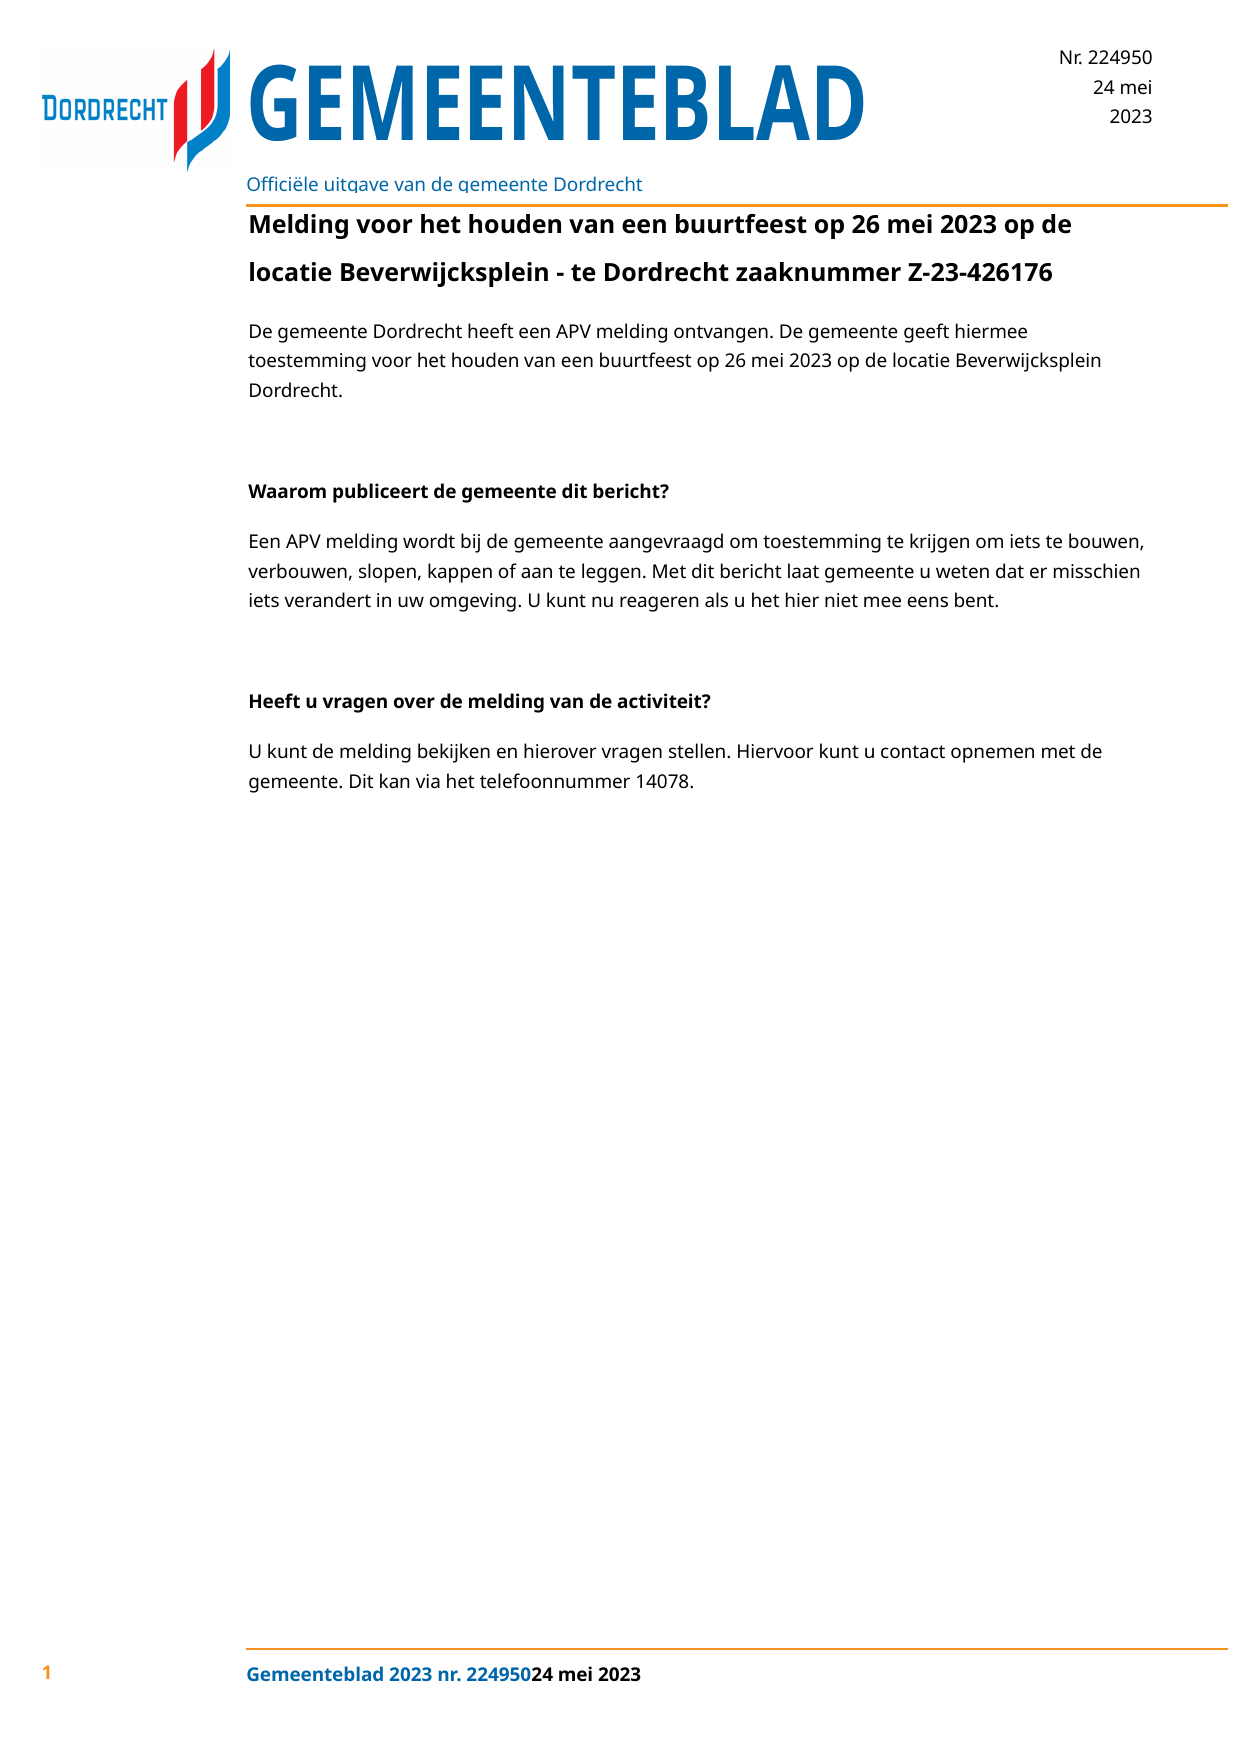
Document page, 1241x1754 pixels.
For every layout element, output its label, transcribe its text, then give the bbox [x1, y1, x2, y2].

text Een APV melding wordt bij de gemeente aangevraagd om toestemming te krijgen om iets te bouwen, verbouwen, slopen, kappen of aan te leggen. Met dit bericht laat gemeente u weten dat er misschien iets verandert in uw omgeving. U kunt nu reageren als u het hier niet mee eens bent. [248, 528, 1152, 613]
text Melding voor het houden van een buurtfeest op 26 mei 2023 op de locatie Beverwijcksplein - te Dordrecht zaaknummer Z-23-426176 [248, 207, 1152, 288]
text U kunt de melding bekijken en hierover vragen stellen. Hiervoor kunt u contact opnemen met de gemeente. Dit kan via het telefoonnummer 14078. [248, 739, 1152, 794]
text Heeft u vragen over de melding van de activiteit? [248, 688, 1152, 714]
text De gemeente Dordrecht heeft een APV melding ontvangen. De gemeente geeft hiermee toestemming voor het houden van een buurtfeest op 26 mei 2023 op de locatie Beverwijcksplein Dordrecht. [248, 318, 1152, 403]
text Waarom publiceert de gemeente dit bericht? [248, 478, 1152, 504]
picture [41, 47, 231, 172]
